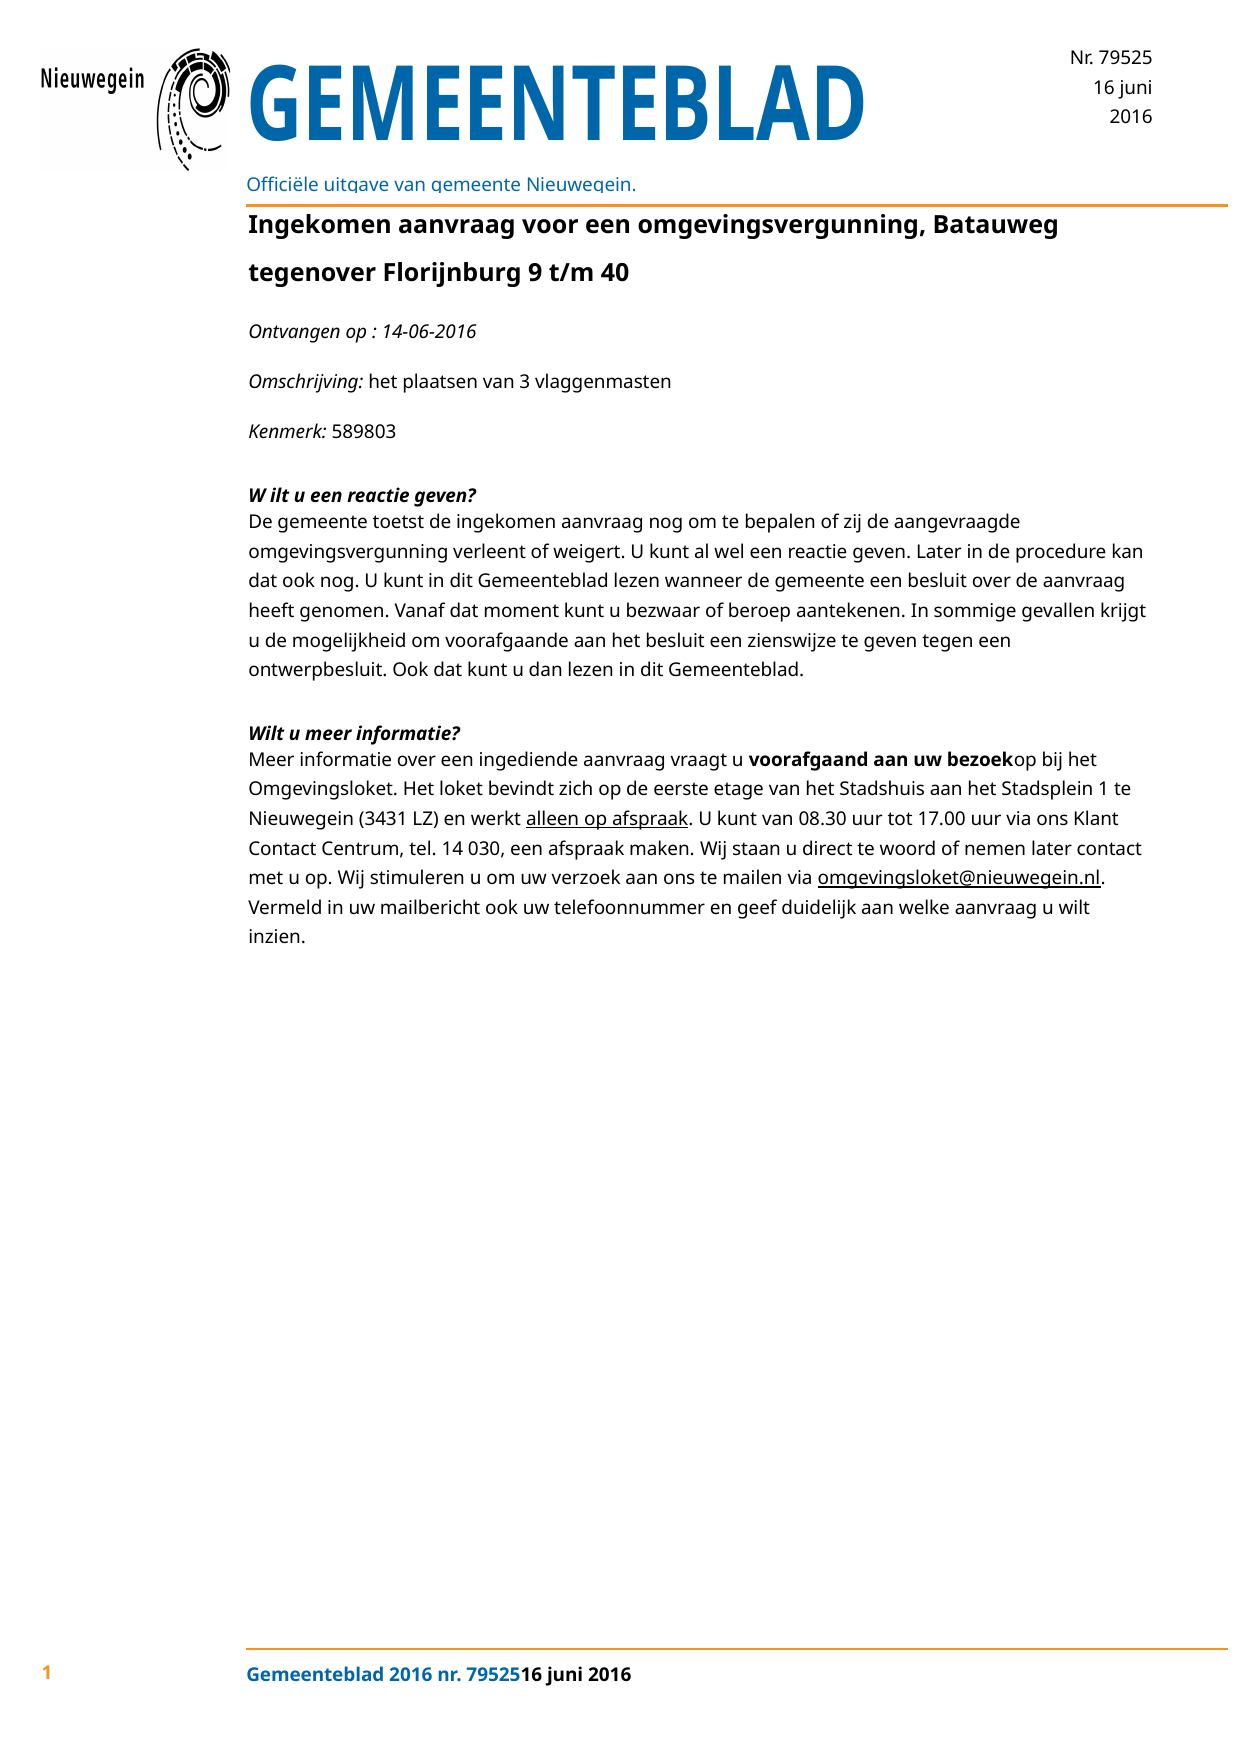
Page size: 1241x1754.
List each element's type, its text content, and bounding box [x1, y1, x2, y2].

picture [41, 47, 231, 172]
text Omschrijving: het plaatsen van 3 vlaggenmasten [248, 368, 1152, 394]
text Ontvangen op : 14-06-2016 [248, 318, 1152, 344]
text De gemeente toetst de ingekomen aanvraag nog om te bepalen of zij de aangevraagde omgevingsvergunning verleent of weigert. U kunt al wel een reactie geven. Later in de procedure kan dat ook nog. U kunt in dit Gemeenteblad lezen wanneer de gemeente een besluit over de aanvraag heeft genomen. Vanaf dat moment kunt u bezwaar of beroep aantekenen. In sommige gevallen krijgt u de mogelijkheid om voorafgaande aan het besluit een zienswijze te geven tegen een ontwerpbesluit. Ook dat kunt u dan lezen in dit Gemeenteblad. [248, 508, 1152, 682]
text Wilt u meer informatie? [248, 720, 1152, 746]
text Ingekomen aanvraag voor een omgevingsvergunning, Batauweg tegenover Florijnburg 9 t/m 40 [248, 207, 1152, 288]
text W ilt u een reactie geven? [248, 483, 1152, 508]
text Meer informatie over een ingediende aanvraag vraagt u voorafgaand aan uw bezoekop bij het Omgevingsloket. Het loket bevindt zich op de eerste etage van het Stadshuis aan het Stadsplein 1 te Nieuwegein (3431 LZ) en werkt alleen op afspraak. U kunt van 08.30 uur tot 17.00 uur via ons Klant Contact Centrum, tel. 14 030, een afspraak maken. Wij staan u direct te woord of nemen later contact met u op. Wij stimuleren u om uw verzoek aan ons te mailen via omgevingsloket@nieuwegein.nl. Vermeld in uw mailbericht ook uw telefoonnummer en geef duidelijk aan welke aanvraag u wilt inzien. [248, 746, 1152, 949]
text Kenmerk: 589803 [248, 419, 1152, 444]
